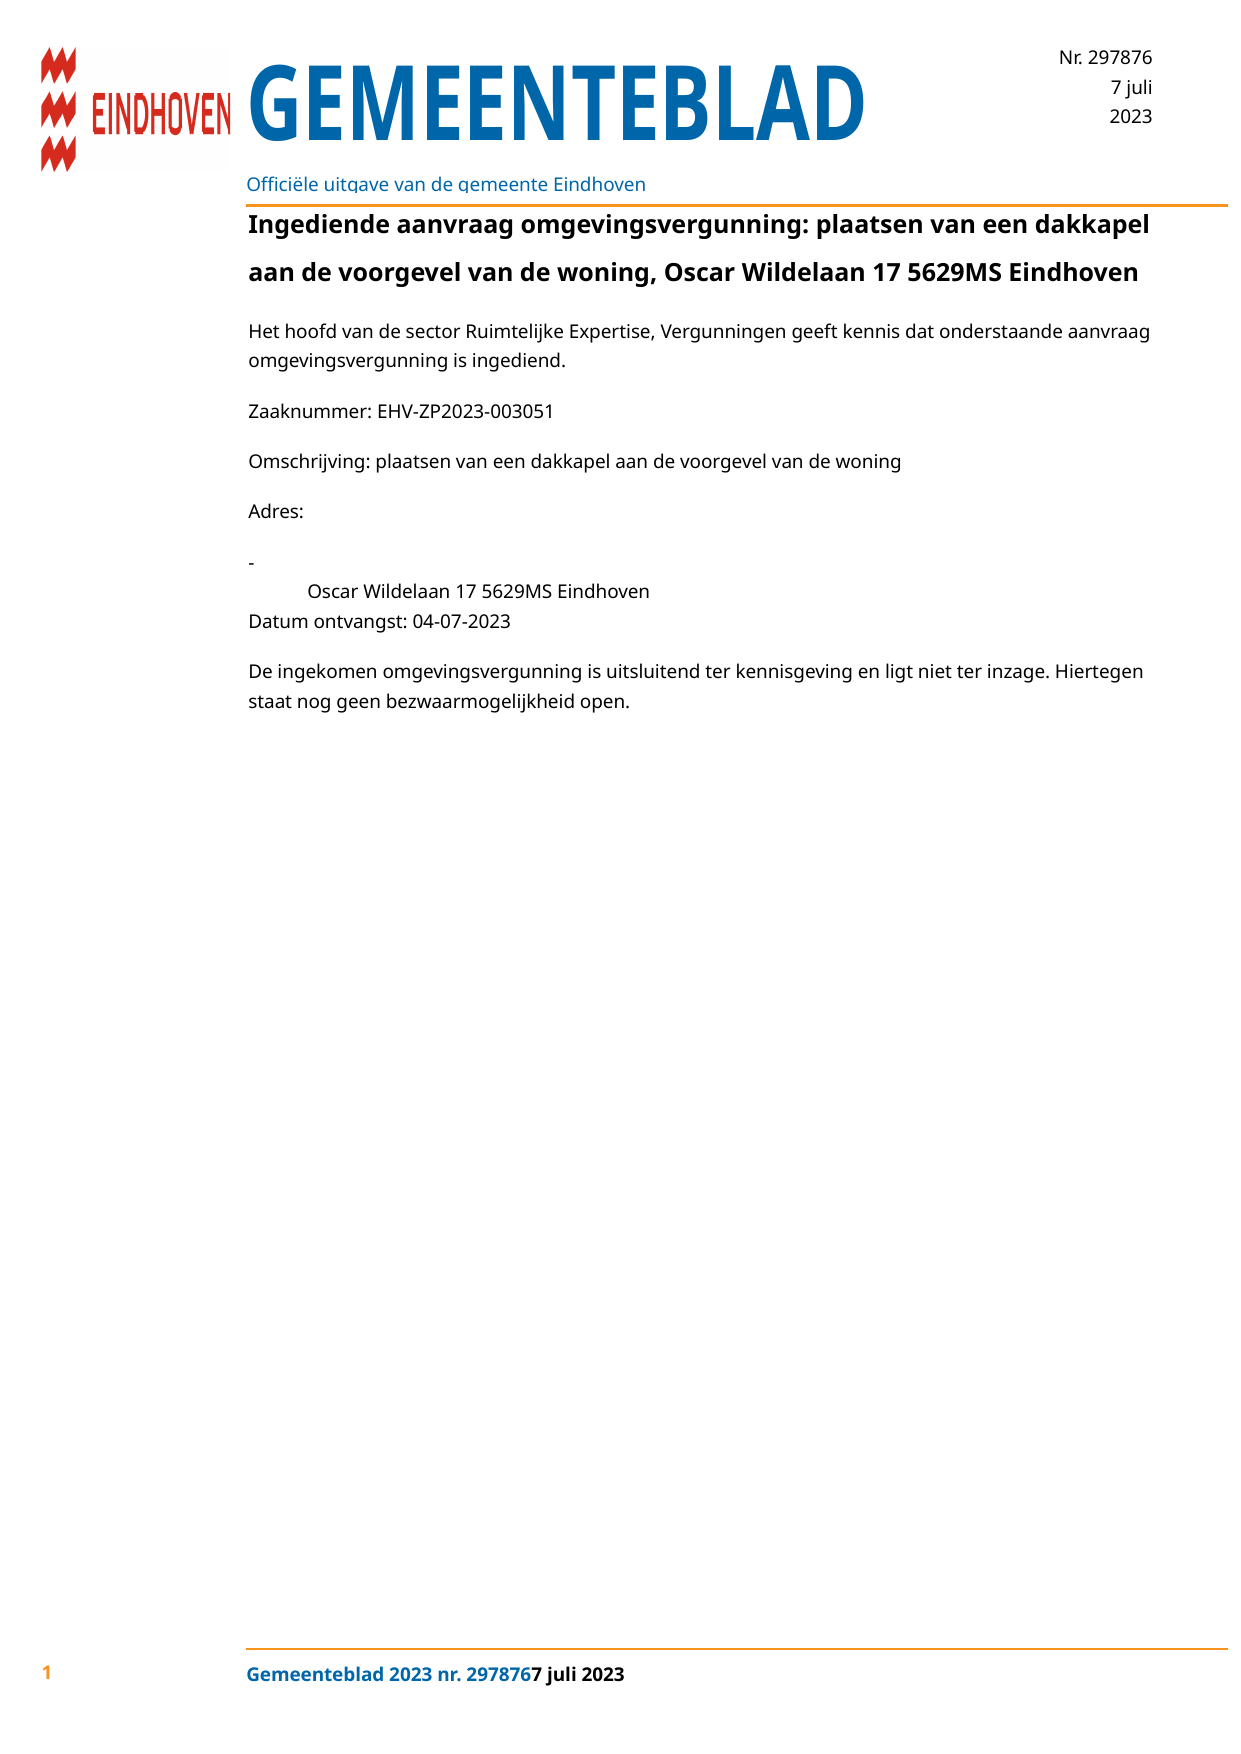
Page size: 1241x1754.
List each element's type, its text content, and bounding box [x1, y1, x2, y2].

text Datum ontvangst: 04-07-2023 [248, 608, 1152, 634]
picture [41, 47, 231, 172]
text Omschrijving: plaatsen van een dakkapel aan de voorgevel van de woning [248, 448, 1152, 474]
text Adres: [248, 499, 1152, 524]
text Ingediende aanvraag omgevingsvergunning: plaatsen van een dakkapel aan de voorgevel van de woning, Oscar Wildelaan 17 5629MS Eindhoven [248, 207, 1152, 288]
text De ingekomen omgevingsvergunning is uitsluitend ter kennisgeving en ligt niet ter inzage. Hiertegen staat nog geen bezwaarmogelijkheid open. [248, 659, 1152, 714]
text Het hoofd van de sector Ruimtelijke Expertise, Vergunningen geeft kennis dat onderstaande aanvraag omgevingsvergunning is ingediend. [248, 318, 1152, 373]
list Oscar Wildelaan 17 5629MS Eindhoven [248, 579, 1152, 604]
text Zaaknummer: EHV-ZP2023-003051 [248, 398, 1152, 424]
